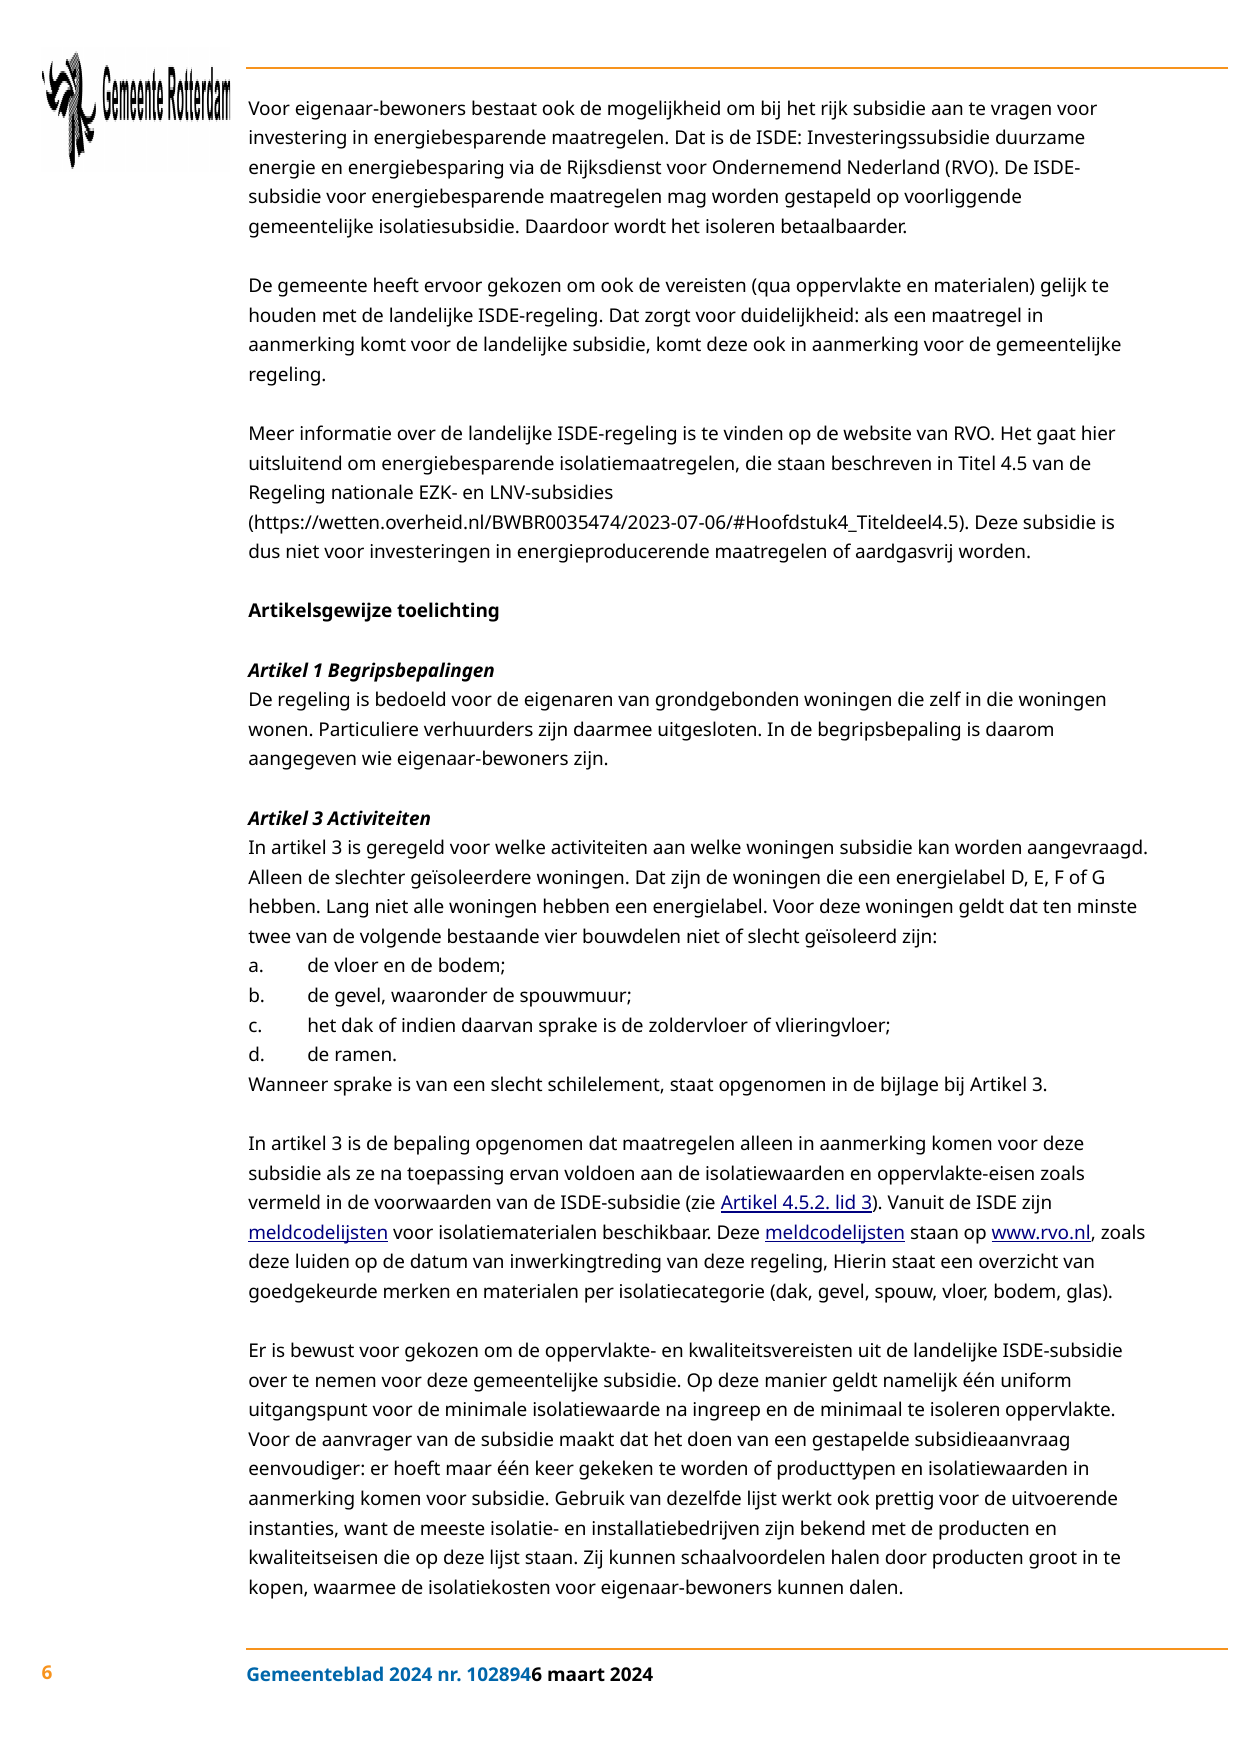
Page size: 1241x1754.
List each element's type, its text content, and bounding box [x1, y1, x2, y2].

list de gevel, waaronder de spouwmuur; [248, 982, 1152, 1008]
list het dak of indien daarvan sprake is de zoldervloer of vlieringvloer; [248, 1012, 1152, 1038]
text Meer informatie over de landelijke ISDE-regeling is te vinden op de website van RVO. Het gaat hier uitsluitend om energiebesparende isolatiemaatregelen, die staan beschreven in Titel 4.5 van de Regeling nationale EZK- en LNV-subsidies (https://wetten.overheid.nl/BWBR0035474/2023-07-06/#Hoofdstuk4_Titeldeel4.5). Deze subsidie is dus niet voor investeringen in energieproducerende maatregelen of aardgasvrij worden. [248, 420, 1152, 564]
text De regeling is bedoeld voor de eigenaren van grondgebonden woningen die zelf in die woningen wonen. Particuliere verhuurders zijn daarmee uitgesloten. In de begripsbepaling is daarom aangegeven wie eigenaar-bewoners zijn. [248, 686, 1152, 771]
text In artikel 3 is geregeld voor welke activiteiten aan welke woningen subsidie kan worden aangevraagd. Alleen de slechter geïsoleerdere woningen. Dat zijn de woningen die een energielabel D, E, F of G hebben. Lang niet alle woningen hebben een energielabel. Voor deze woningen geldt dat ten minste twee van de volgende bestaande vier bouwdelen niet of slecht geïsoleerd zijn: [248, 834, 1152, 949]
text Artikel 3 Activiteiten [248, 805, 1152, 831]
text Voor eigenaar-bewoners bestaat ook de mogelijkheid om bij het rijk subsidie aan te vragen voor investering in energiebesparende maatregelen. Dat is de ISDE: Investeringssubsidie duurzame energie en energiebesparing via de Rijksdienst voor Ondernemend Nederland (RVO). De ISDE-subsidie voor energiebesparende maatregelen mag worden gestapeld op voorliggende gemeentelijke isolatiesubsidie. Daardoor wordt het isoleren betaalbaarder. [248, 95, 1152, 239]
picture [41, 47, 231, 172]
text Artikelsgewijze toelichting [248, 598, 1152, 623]
text In artikel 3 is de bepaling opgenomen dat maatregelen alleen in aanmerking komen voor deze subsidie als ze na toepassing ervan voldoen aan de isolatiewaarden en oppervlakte-eisen zoals vermeld in de voorwaarden van de ISDE-subsidie (zie Artikel 4.5.2. lid 3). Vanuit de ISDE zijn meldcodelijsten voor isolatiematerialen beschikbaar. Deze meldcodelijsten staan op www.rvo.nl, zoals deze luiden op de datum van inwerkingtreding van deze regeling, Hierin staat een overzicht van goedgekeurde merken en materialen per isolatiecategorie (dak, gevel, spouw, vloer, bodem, glas). [248, 1130, 1152, 1304]
list de vloer en de bodem; [248, 953, 1152, 978]
text Wanneer sprake is van een slecht schilelement, staat opgenomen in de bijlage bij Artikel 3. [248, 1071, 1152, 1097]
text Er is bewust voor gekozen om de oppervlakte- en kwaliteitsvereisten uit de landelijke ISDE-subsidie over te nemen voor deze gemeentelijke subsidie. Op deze manier geldt namelijk één uniform uitgangspunt voor de minimale isolatiewaarde na ingreep en de minimaal te isoleren oppervlakte. Voor de aanvrager van de subsidie maakt dat het doen van een gestapelde subsidieaanvraag eenvoudiger: er hoeft maar één keer gekeken te worden of producttypen en isolatiewaarden in aanmerking komen voor subsidie. Gebruik van dezelfde lijst werkt ook prettig voor de uitvoerende instanties, want de meeste isolatie- en installatiebedrijven zijn bekend met de producten en kwaliteitseisen die op deze lijst staan. Zij kunnen schaalvoordelen halen door producten groot in te kopen, waarmee de isolatiekosten voor eigenaar-bewoners kunnen dalen. [248, 1337, 1152, 1600]
text Artikel 1 Begripsbepalingen [248, 657, 1152, 683]
list de ramen. [248, 1041, 1152, 1067]
text De gemeente heeft ervoor gekozen om ook de vereisten (qua oppervlakte en materialen) gelijk te houden met de landelijke ISDE-regeling. Dat zorgt voor duidelijkheid: als een maatregel in aanmerking komt voor de landelijke subsidie, komt deze ook in aanmerking voor de gemeentelijke regeling. [248, 272, 1152, 387]
